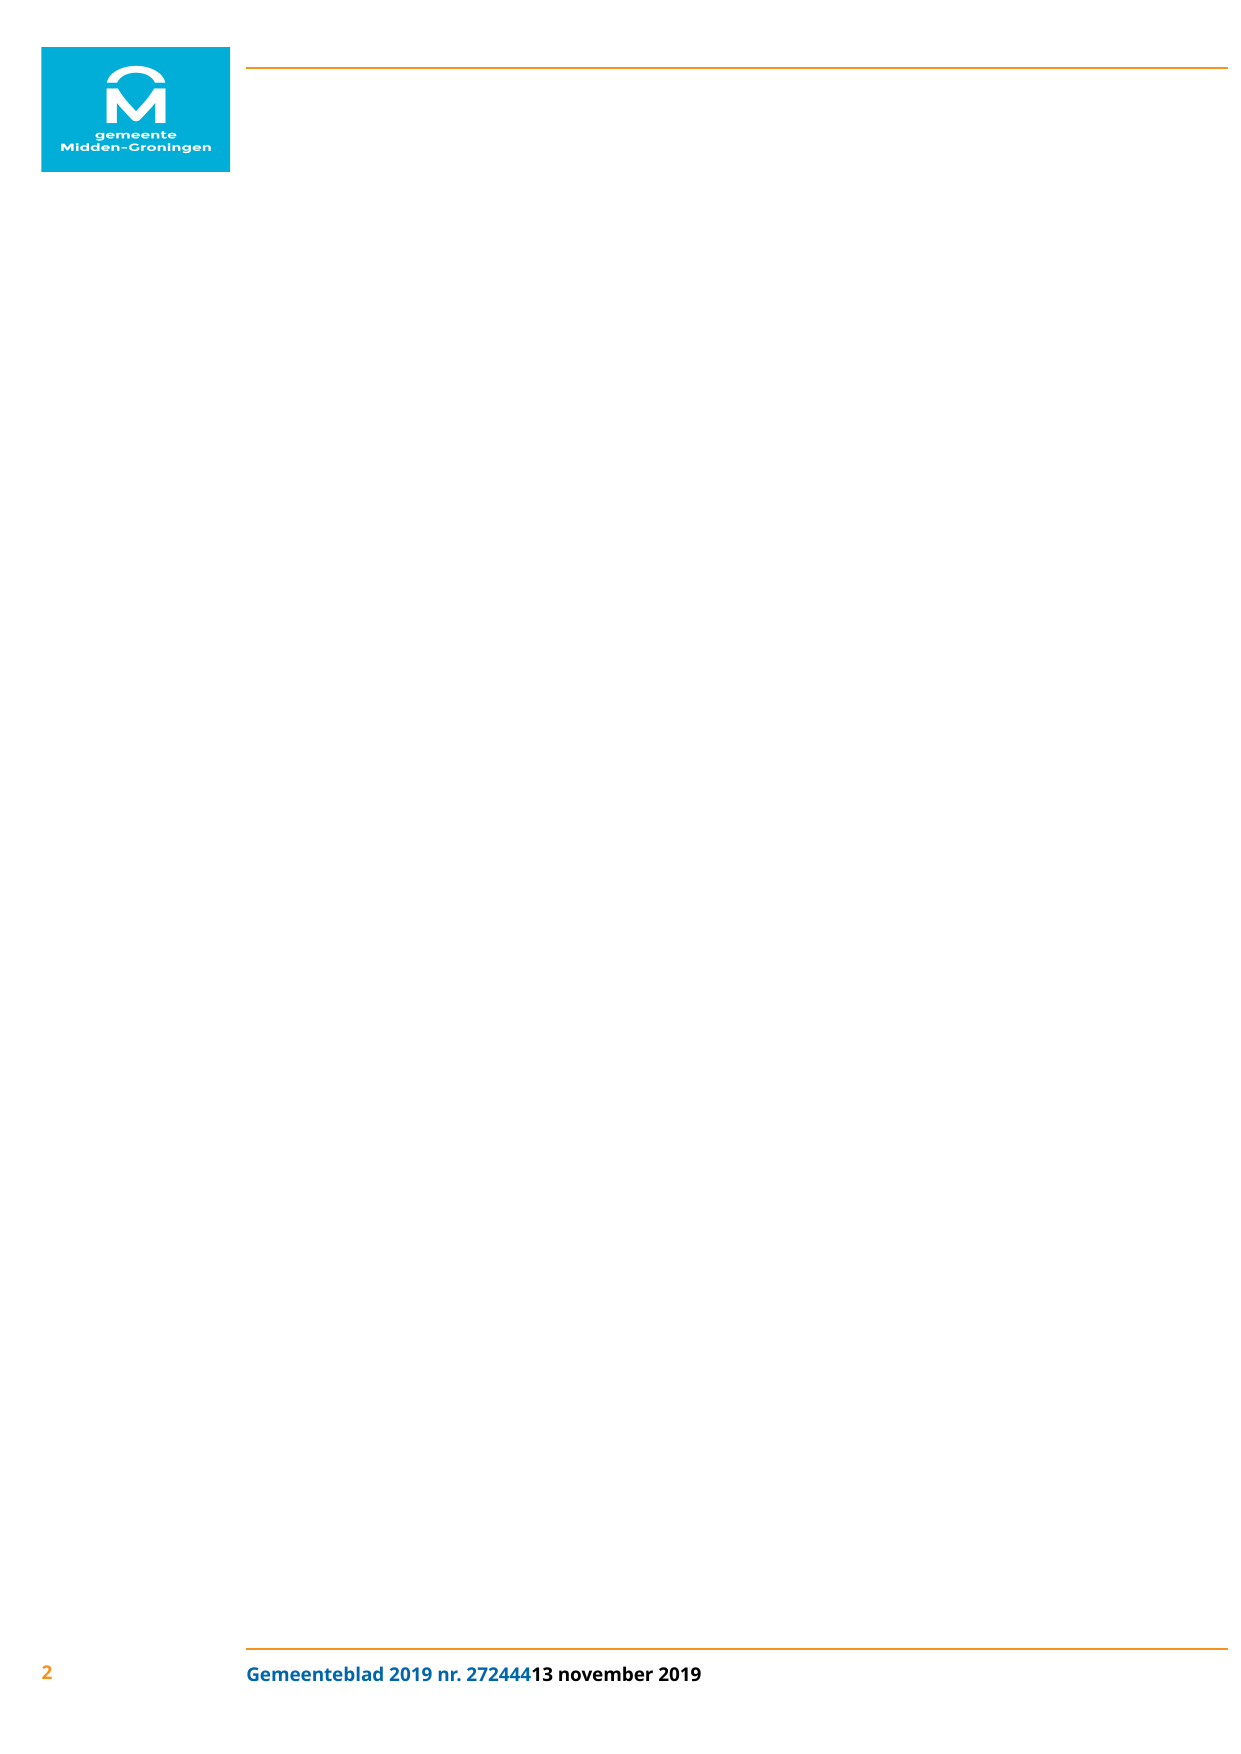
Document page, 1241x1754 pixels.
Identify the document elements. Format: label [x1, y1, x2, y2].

picture [107, 89, 165, 122]
picture [108, 66, 164, 82]
picture [184, 146, 190, 153]
